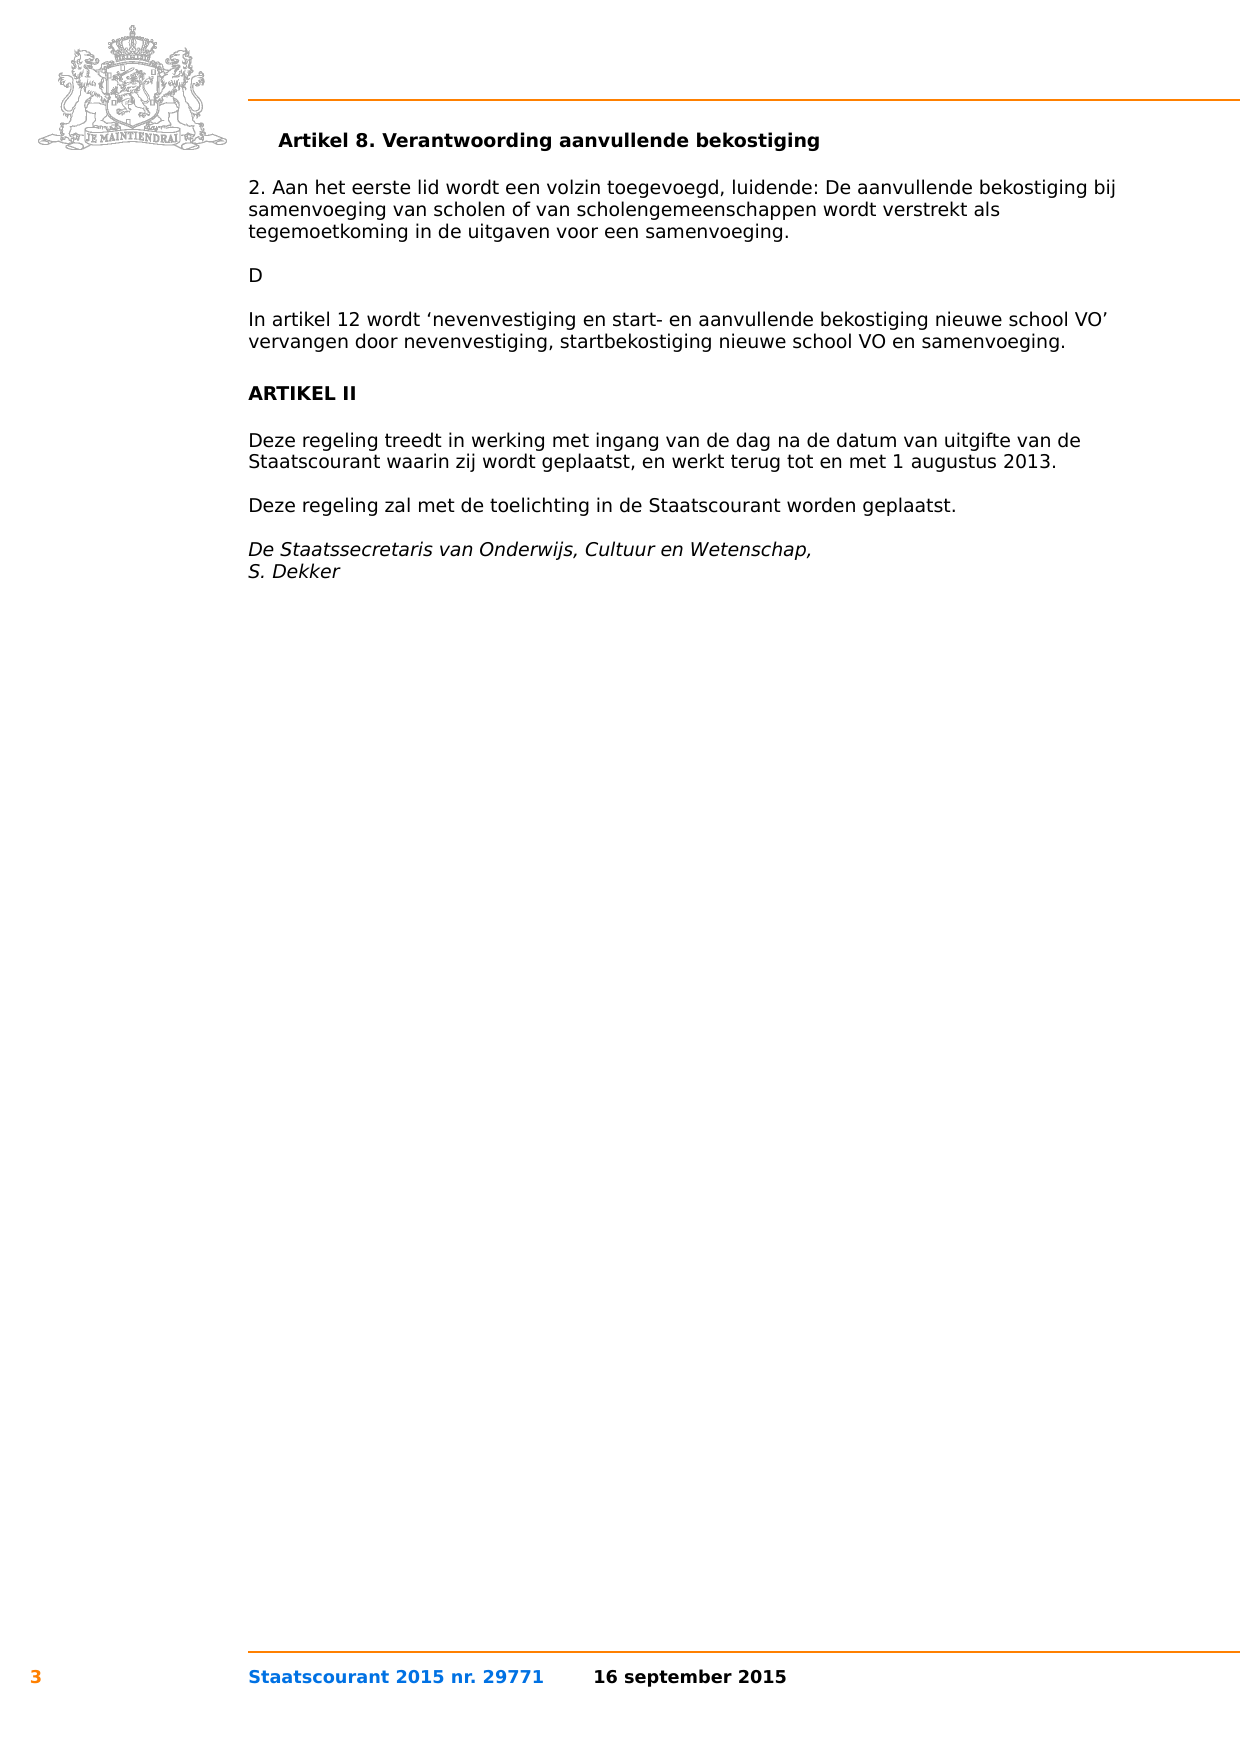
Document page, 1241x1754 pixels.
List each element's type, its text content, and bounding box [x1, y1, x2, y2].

picture [38, 25, 227, 150]
text Deze regeling zal met de toelichting in de Staatscourant worden geplaatst. [248, 495, 1163, 517]
text Deze regeling treedt in werking met ingang van de dag na de datum van uitgifte van de Staatscourant waarin zij wordt geplaatst, en werkt terug tot en met 1 augustus 2013. [248, 429, 1163, 473]
text In artikel 12 wordt ‘nevenvestiging en start- en aanvullende bekostiging nieuwe school VO’ vervangen door nevenvestiging, startbekostiging nieuwe school VO en samenvoeging. [248, 308, 1163, 352]
text 2. Aan het eerste lid wordt een volzin toegevoegd, luidende: De aanvullende bekostiging bij samenvoeging van scholen of van scholengemeenschappen wordt verstrekt als tegemoetkoming in de uitgaven voor een samenvoeging. [248, 177, 1163, 243]
subtitle ARTIKEL II [248, 382, 1163, 404]
subtitle Artikel 8. Verantwoording aanvullende bekostiging [278, 130, 1163, 152]
text De Staatssecretaris van Onderwijs, Cultuur en Wetenschap, S. Dekker [248, 539, 1163, 583]
text D [248, 265, 1163, 287]
